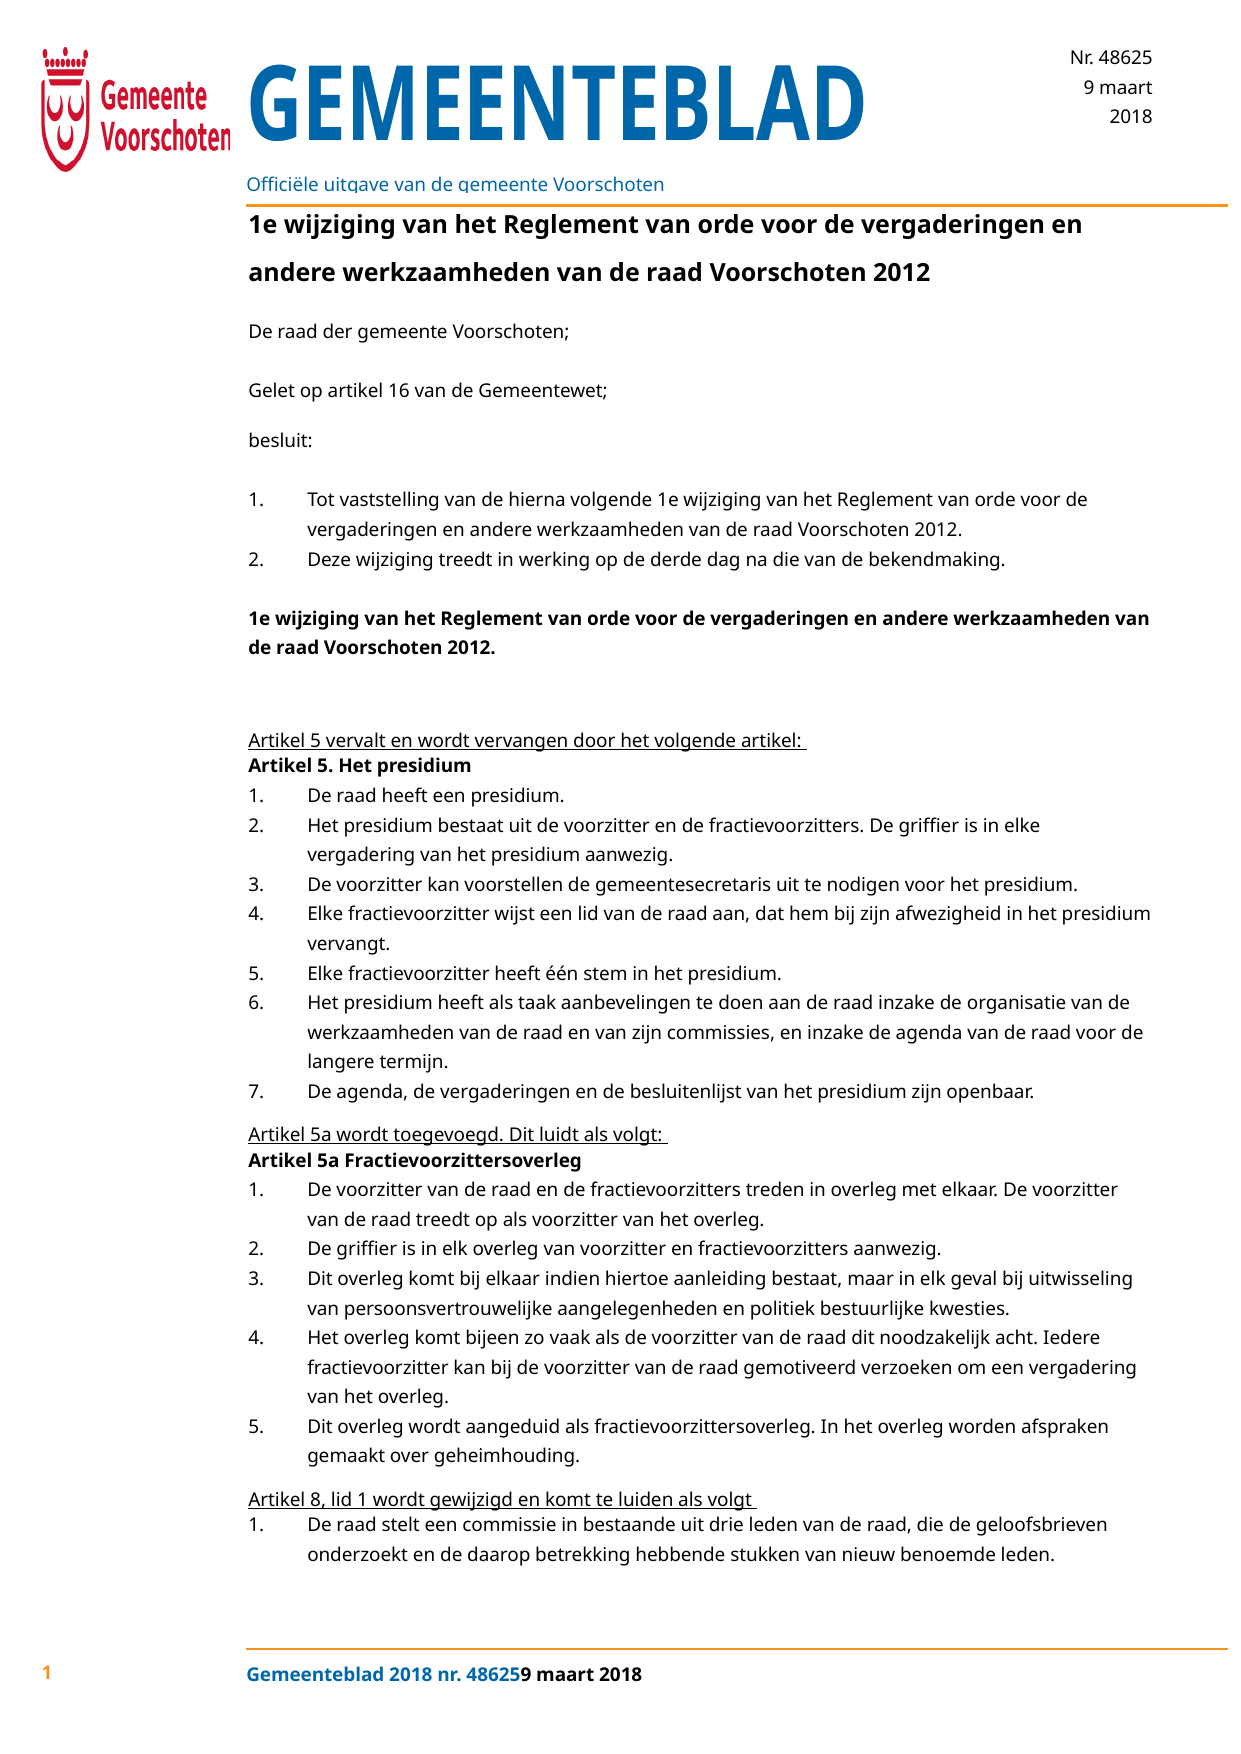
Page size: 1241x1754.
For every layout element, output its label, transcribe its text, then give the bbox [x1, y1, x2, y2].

list Elke fractievoorzitter wijst een lid van de raad aan, dat hem bij zijn afwezigheid in het presidium vervangt. [248, 901, 1152, 956]
list De raad heeft een presidium. [248, 782, 1152, 808]
text 1e wijziging van het Reglement van orde voor de vergaderingen en andere werkzaamheden van de raad Voorschoten 2012. [248, 605, 1152, 660]
list Het presidium heeft als taak aanbevelingen te doen aan de raad inzake de organisatie van de werkzaamheden van de raad en van zijn commissies, en inzake de agenda van de raad voor de langere termijn. [248, 989, 1152, 1074]
text Artikel 5a wordt toegevoegd. Dit luidt als volgt: [248, 1121, 1152, 1147]
text 1e wijziging van het Reglement van orde voor de vergaderingen en andere werkzaamheden van de raad Voorschoten 2012 [248, 207, 1152, 288]
list Dit overleg komt bij elkaar indien hiertoe aanleiding bestaat, maar in elk geval bij uitwisseling van persoonsvertrouwelijke aangelegenheden en politiek bestuurlijke kwesties. [248, 1265, 1152, 1321]
text De raad der gemeente Voorschoten; [248, 318, 1152, 344]
picture [41, 47, 231, 172]
text Artikel 5. Het presidium [248, 753, 1152, 778]
list De voorzitter van de raad en de fractievoorzitters treden in overleg met elkaar. De voorzitter van de raad treedt op als voorzitter van het overleg. [248, 1176, 1152, 1232]
list Tot vaststelling van de hierna volgende 1e wijziging van het Reglement van orde voor de vergaderingen en andere werkzaamheden van de raad Voorschoten 2012. [248, 487, 1152, 542]
text besluit: [248, 427, 1152, 453]
list De voorzitter kan voorstellen de gemeentesecretaris uit te nodigen voor het presidium. [248, 871, 1152, 897]
list Deze wijziging treedt in werking op de derde dag na die van de bekendmaking. [248, 546, 1152, 571]
text Artikel 5a Fractievoorzittersoverleg [248, 1147, 1152, 1173]
list Het overleg komt bijeen zo vaak als de voorzitter van de raad dit noodzakelijk acht. Iedere fractievoorzitter kan bij de voorzitter van de raad gemotiveerd verzoeken om een vergadering van het overleg. [248, 1324, 1152, 1409]
list Elke fractievoorzitter heeft één stem in het presidium. [248, 960, 1152, 985]
list Het presidium bestaat uit de voorzitter en de fractievoorzitters. De griffier is in elke vergadering van het presidium aanwezig. [248, 812, 1152, 867]
list De griffier is in elk overleg van voorzitter en fractievoorzitters aanwezig. [248, 1236, 1152, 1261]
list De agenda, de vergaderingen en de besluitenlijst van het presidium zijn openbaar. [248, 1078, 1152, 1104]
text Artikel 5 vervalt en wordt vervangen door het volgende artikel: [248, 727, 1152, 753]
list De raad stelt een commissie in bestaande uit drie leden van de raad, die de geloofsbrieven onderzoekt en de daarop betrekking hebbende stukken van nieuw benoemde leden. [248, 1512, 1152, 1567]
list Dit overleg wordt aangeduid als fractievoorzittersoverleg. In het overleg worden afspraken gemaakt over geheimhouding. [248, 1413, 1152, 1468]
text Artikel 8, lid 1 wordt gewijzigd en komt te luiden als volgt [248, 1486, 1152, 1512]
text Gelet op artikel 16 van de Gemeentewet; [248, 377, 1152, 403]
